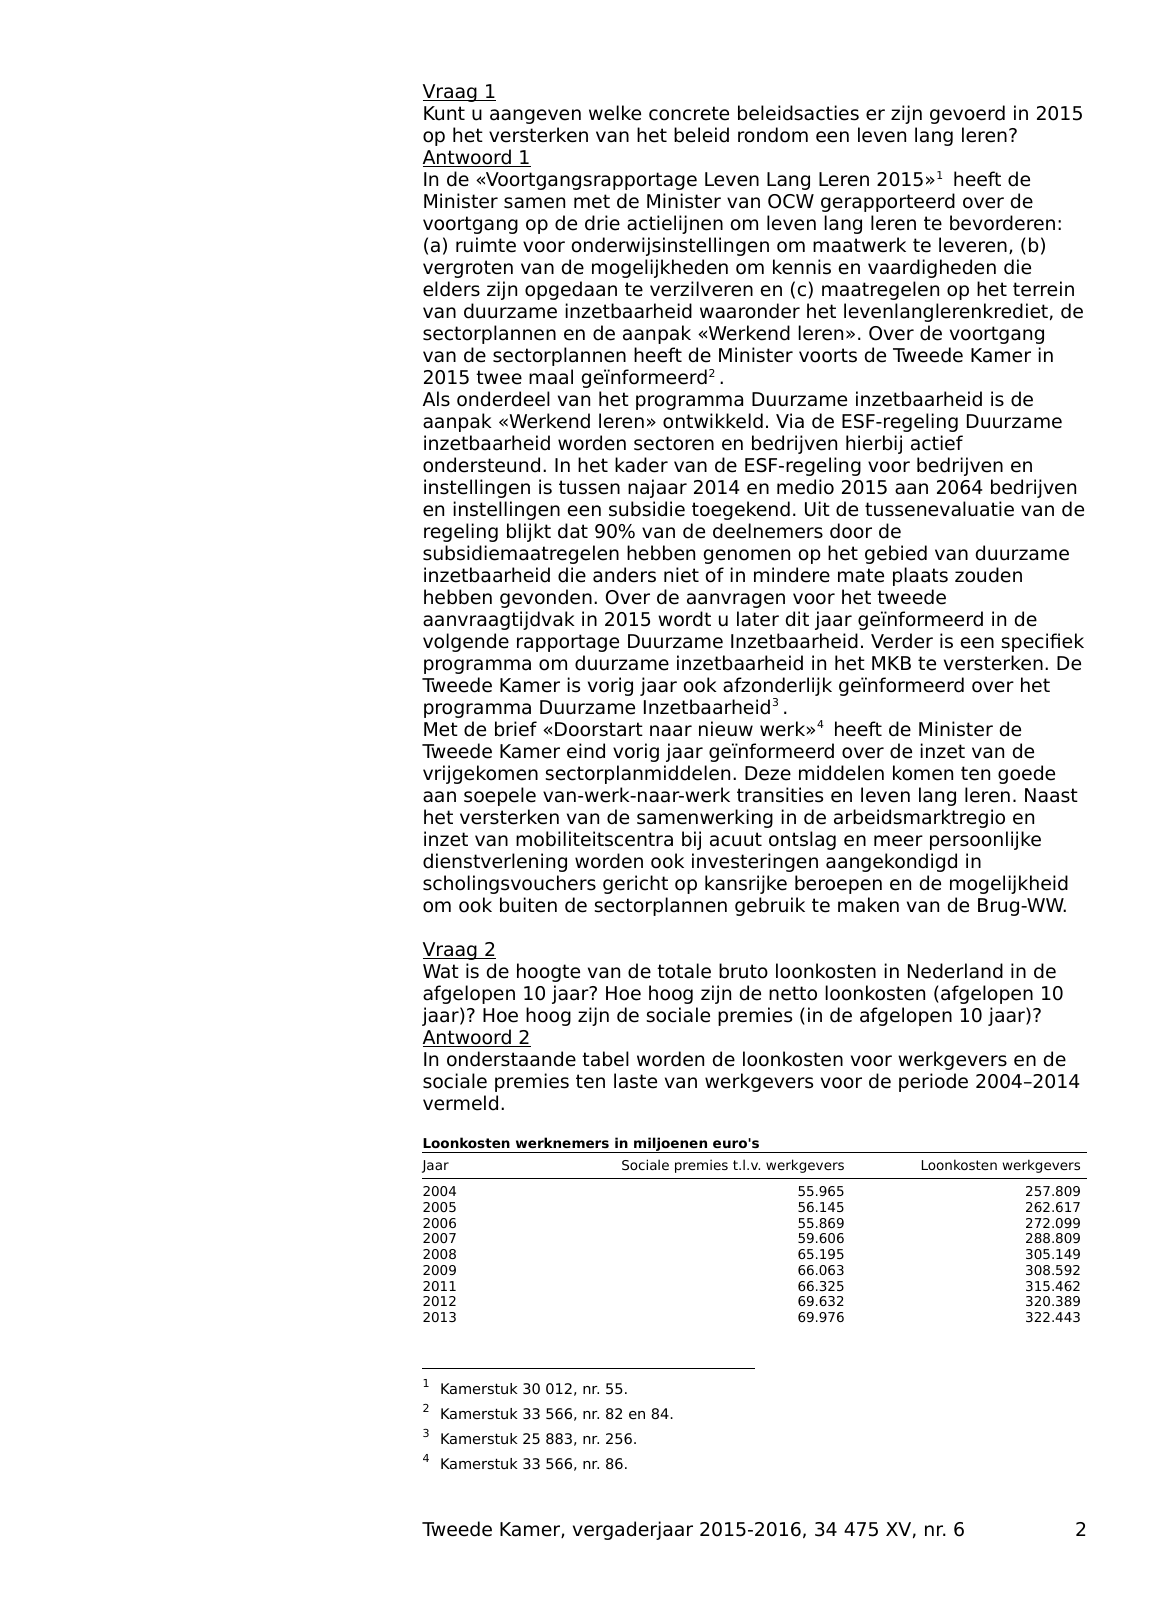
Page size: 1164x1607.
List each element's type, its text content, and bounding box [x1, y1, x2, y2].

table_cell 66.063 [614, 1263, 850, 1278]
text In onderstaande tabel worden de loonkosten voor werkgevers en de sociale premies ten laste van werkgevers voor de periode 2004–2014 vermeld. [422, 1048, 1087, 1114]
text Kamerstuk 30 012, nr. 55. [422, 1377, 1087, 1399]
table_cell 272.099 [850, 1215, 1087, 1231]
table_cell 288.809 [850, 1231, 1087, 1247]
table_cell 320.389 [850, 1294, 1087, 1310]
table_cell 56.145 [614, 1200, 850, 1215]
text Kamerstuk 33 566, nr. 82 en 84. [422, 1402, 1087, 1424]
table_cell Loonkosten werkgevers [850, 1153, 1087, 1178]
text Vraag 1 [422, 81, 1087, 103]
table_cell 69.632 [614, 1294, 850, 1310]
table_cell 322.443 [850, 1310, 1087, 1326]
table_cell 2009 [422, 1263, 614, 1278]
table_header Loonkosten werknemers in miljoenen euro's [422, 1136, 1087, 1152]
table_cell 262.617 [850, 1200, 1087, 1215]
text Antwoord 1 [422, 147, 1087, 169]
table_cell 59.606 [614, 1231, 850, 1247]
table_cell 2011 [422, 1278, 614, 1294]
table_cell Jaar [422, 1153, 614, 1178]
table_cell 2004 [422, 1179, 614, 1200]
text Vraag 2 [422, 939, 1087, 961]
table_cell 315.462 [850, 1278, 1087, 1294]
text Wat is de hoogte van de totale bruto loonkosten in Nederland in de afgelopen 10 jaar? Hoe hoog zijn de netto loonkosten (afgelopen 10 jaar)? Hoe hoog zijn de sociale premies (in de afgelopen 10 jaar)? [422, 961, 1087, 1027]
table_cell 55.869 [614, 1215, 850, 1231]
table_cell 55.965 [614, 1179, 850, 1200]
text Kunt u aangeven welke concrete beleidsacties er zijn gevoerd in 2015 op het versterken van het beleid rondom een leven lang leren? [422, 103, 1087, 147]
table_cell Sociale premies t.l.v. werkgevers [614, 1153, 850, 1178]
text Met de brief «Doorstart naar nieuw werk» heeft de Minister de Tweede Kamer eind vorig jaar geïnformeerd over de inzet van de vrijgekomen sectorplanmiddelen. Deze middelen komen ten goede aan soepele van-werk-naar-werk transities en leven lang leren. Naast het versterken van de samenwerking in de arbeidsmarktregio en inzet van mobiliteitscentra bij acuut ontslag en meer persoonlijke dienstverlening worden ook investeringen aangekondigd in scholingsvouchers gericht op kansrijke beroepen en de mogelijkheid om ook buiten de sectorplannen gebruik te maken van de Brug-WW. [422, 719, 1087, 916]
table_cell 69.976 [614, 1310, 850, 1326]
table_cell 2013 [422, 1310, 614, 1326]
table_cell 2008 [422, 1247, 614, 1263]
text In de «Voortgangsrapportage Leven Lang Leren 2015» heeft de Minister samen met de Minister van OCW gerapporteerd over de voortgang op de drie actielijnen om leven lang leren te bevorderen: (a) ruimte voor onderwijsinstellingen om maatwerk te leveren, (b) vergroten van de mogelijkheden om kennis en vaardigheden die elders zijn opgedaan te verzilveren en (c) maatregelen op het terrein van duurzame inzetbaarheid waaronder het levenlanglerenkrediet, de sectorplannen en de aanpak «Werkend leren». Over de voortgang van de sectorplannen heeft de Minister voorts de Tweede Kamer in 2015 twee maal geïnformeerd. [422, 169, 1087, 389]
table_cell 2007 [422, 1231, 614, 1247]
table_cell 257.809 [850, 1179, 1087, 1200]
text Als onderdeel van het programma Duurzame inzetbaarheid is de aanpak «Werkend leren» ontwikkeld. Via de ESF-regeling Duurzame inzetbaarheid worden sectoren en bedrijven hierbij actief ondersteund. In het kader van de ESF-regeling voor bedrijven en instellingen is tussen najaar 2014 en medio 2015 aan 2064 bedrijven en instellingen een subsidie toegekend. Uit de tussenevaluatie van de regeling blijkt dat 90% van de deelnemers door de subsidiemaatregelen hebben genomen op het gebied van duurzame inzetbaarheid die anders niet of in mindere mate plaats zouden hebben gevonden. Over de aanvragen voor het tweede aanvraagtijdvak in 2015 wordt u later dit jaar geïnformeerd in de volgende rapportage Duurzame Inzetbaarheid. Verder is een specifiek programma om duurzame inzetbaarheid in het MKB te versterken. De Tweede Kamer is vorig jaar ook afzonderlijk geïnformeerd over het programma Duurzame Inzetbaarheid. [422, 389, 1087, 719]
table_cell 308.592 [850, 1263, 1087, 1278]
text Kamerstuk 33 566, nr. 86. [422, 1452, 1087, 1474]
table_cell 2005 [422, 1200, 614, 1215]
table_cell 2012 [422, 1294, 614, 1310]
text Antwoord 2 [422, 1027, 1087, 1048]
table_cell 66.325 [614, 1278, 850, 1294]
table_cell 2006 [422, 1215, 614, 1231]
table_cell 65.195 [614, 1247, 850, 1263]
table_cell 305.149 [850, 1247, 1087, 1263]
text Kamerstuk 25 883, nr. 256. [422, 1427, 1087, 1449]
